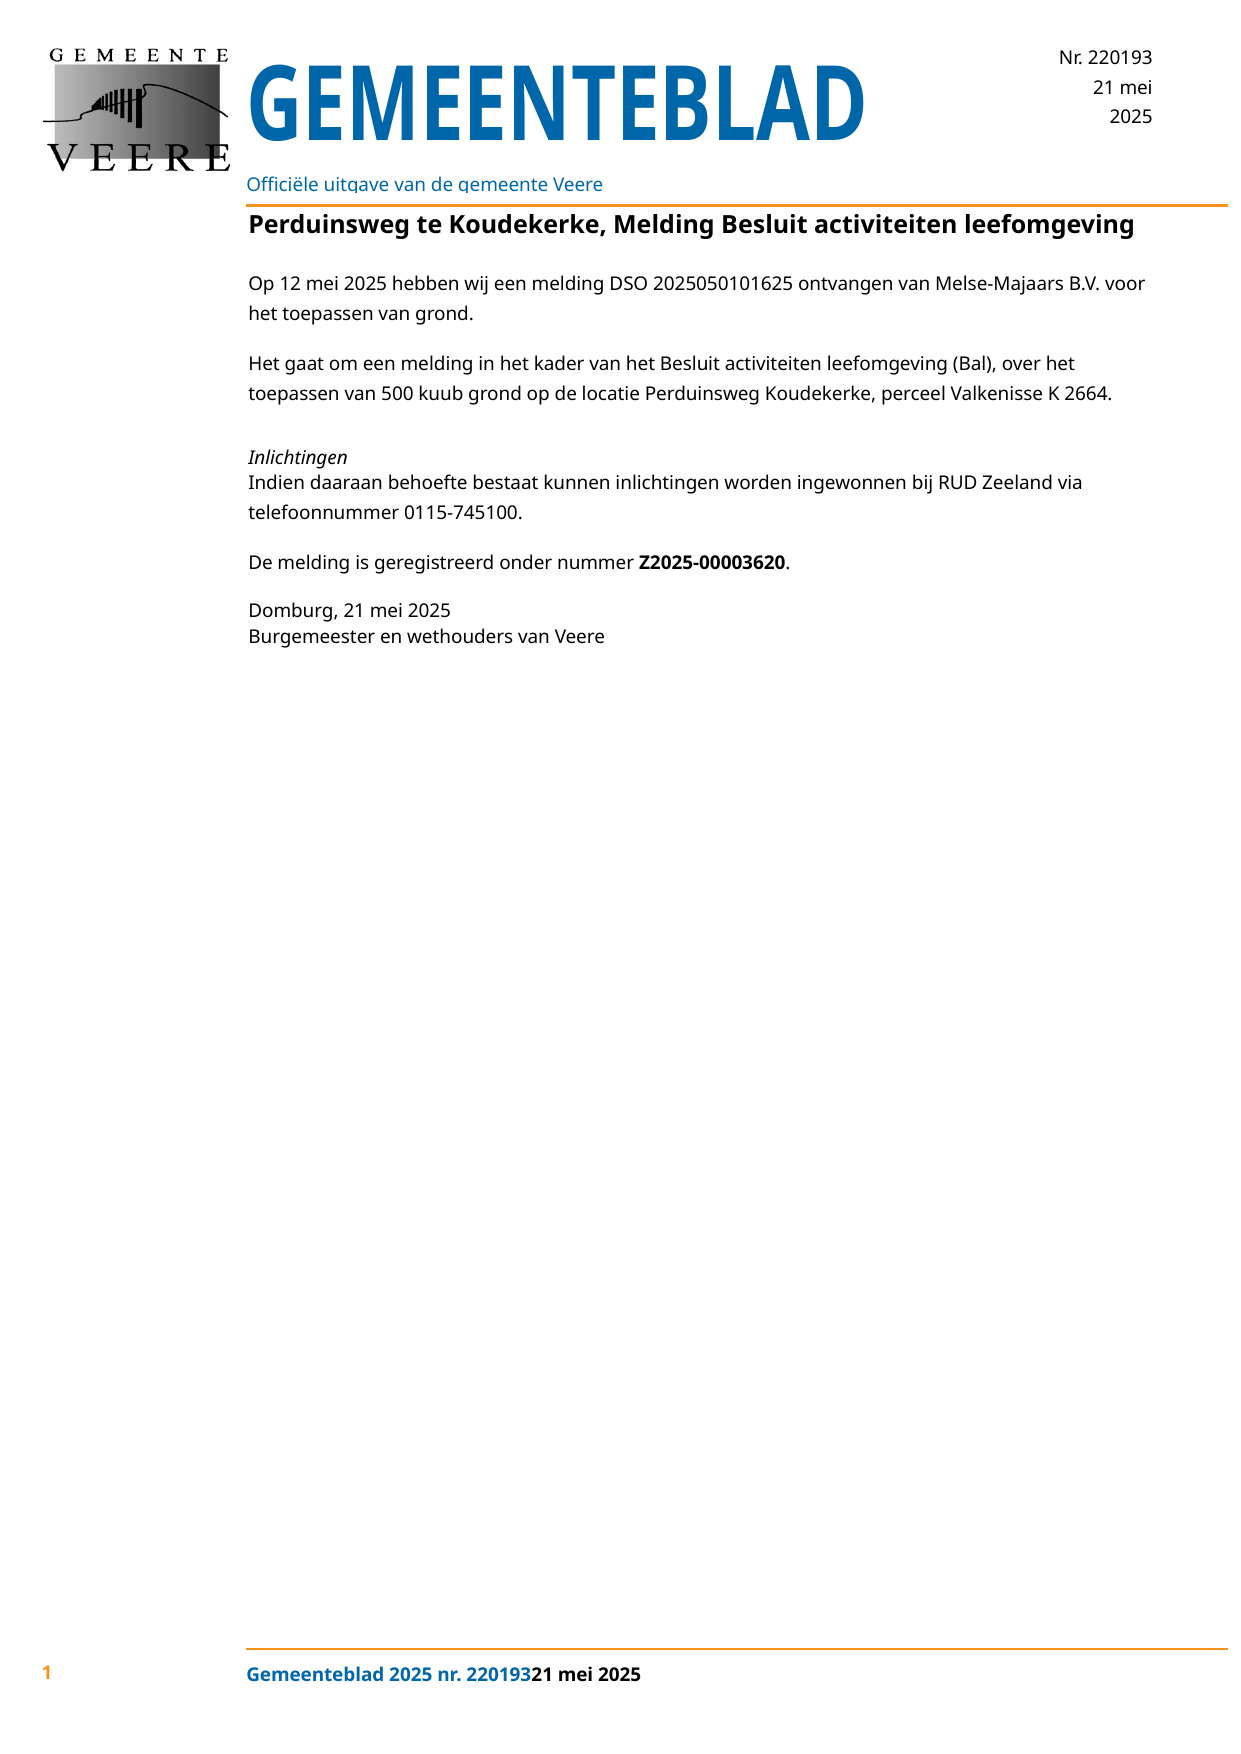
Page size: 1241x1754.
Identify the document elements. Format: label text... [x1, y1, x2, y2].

text De melding is geregistreerd onder nummer Z2025-00003620. [248, 549, 1152, 575]
text Burgemeester en wethouders van Veere [248, 623, 1152, 649]
text Op 12 mei 2025 hebben wij een melding DSO 2025050101625 ontvangen van Melse-Majaars B.V. voor het toepassen van grond. [248, 270, 1152, 326]
text Indien daaraan behoefte bestaat kunnen inlichtingen worden ingewonnen bij RUD Zeeland via telefoonnummer 0115-745100. [248, 469, 1152, 525]
text Inlichtingen [248, 444, 1152, 469]
text Het gaat om een melding in het kader van het Besluit activiteiten leefomgeving (Bal), over het toepassen van 500 kuub grond op de locatie Perduinsweg Koudekerke, perceel Valkenisse K 2664. [248, 350, 1152, 406]
text Domburg, 21 mei 2025 [248, 597, 1152, 623]
picture [41, 47, 231, 172]
text Perduinsweg te Koudekerke, Melding Besluit activiteiten leefomgeving [248, 207, 1152, 241]
